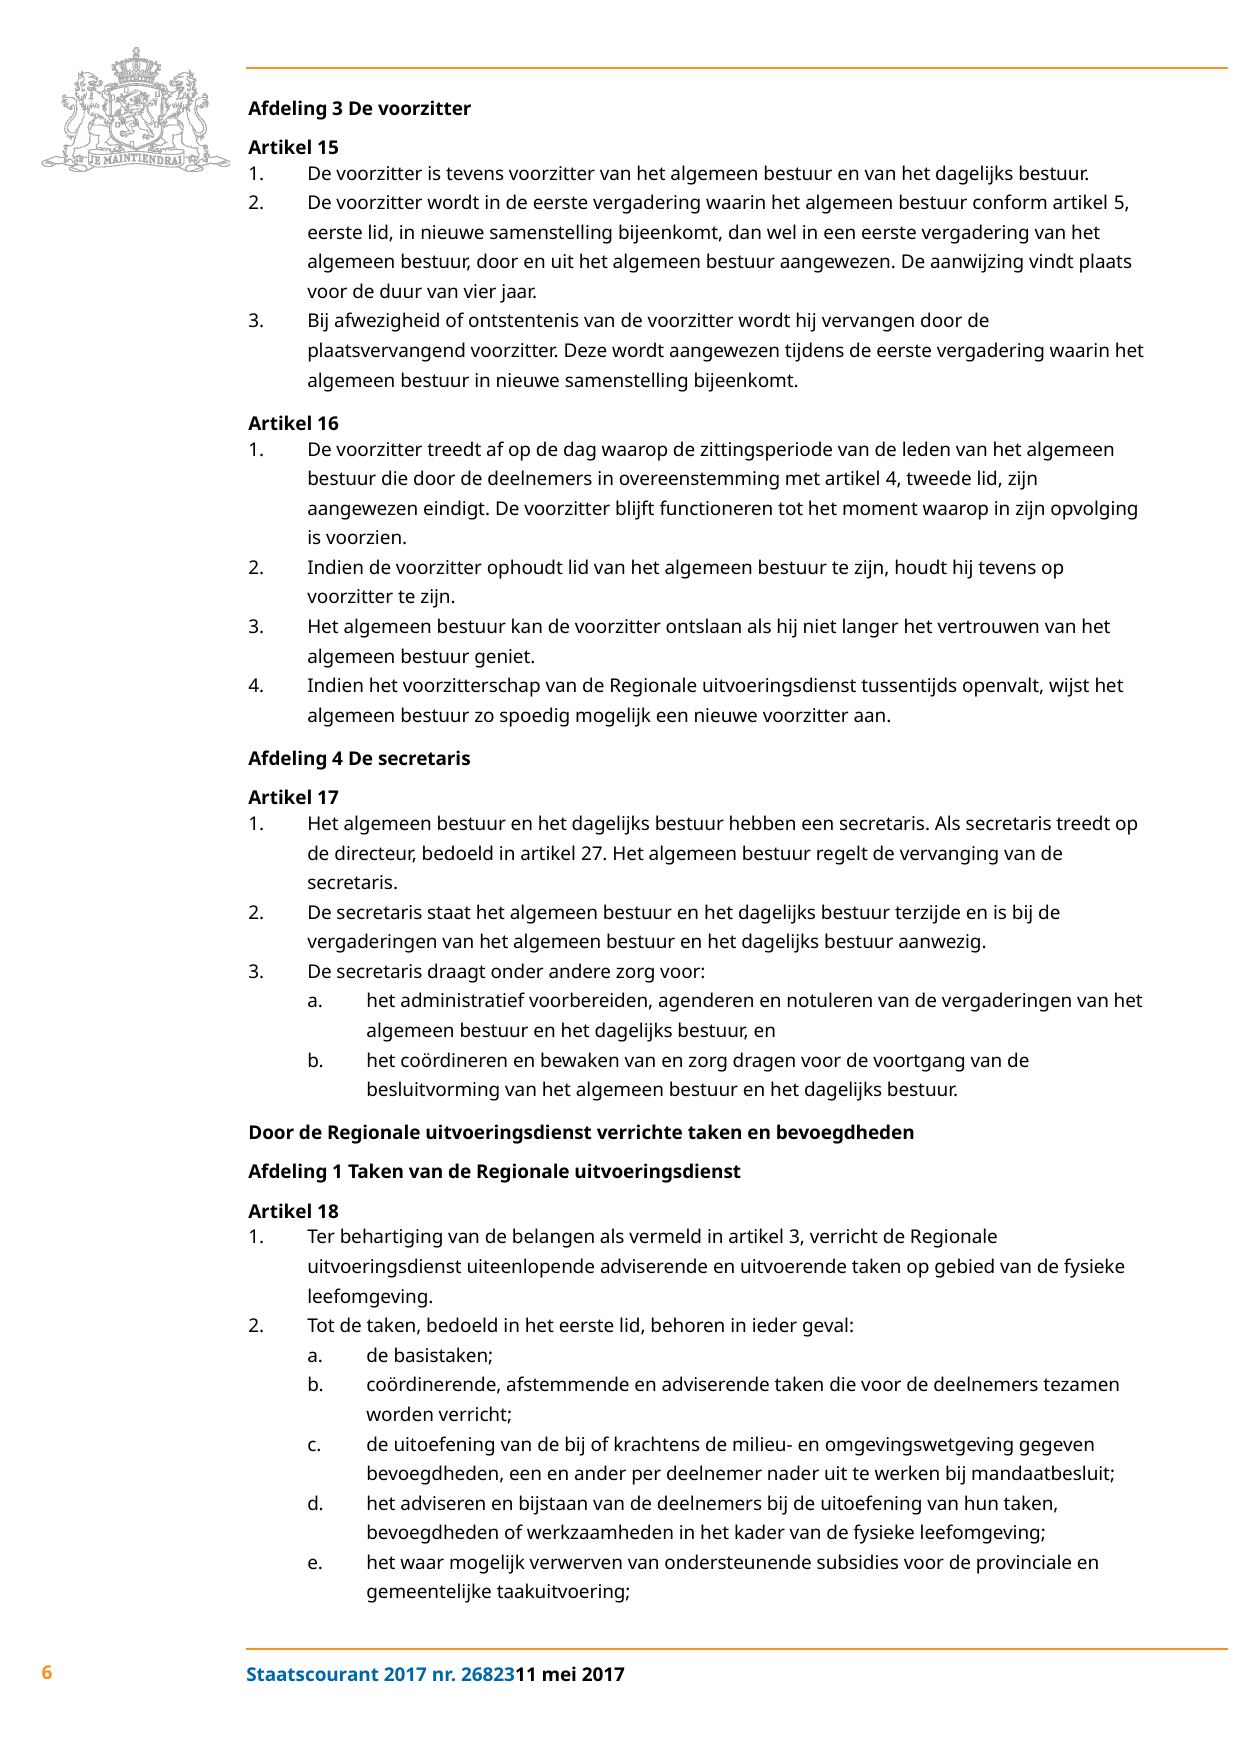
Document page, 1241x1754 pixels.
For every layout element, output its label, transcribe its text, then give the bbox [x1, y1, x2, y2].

list het coördineren en bewaken van en zorg dragen voor de voortgang van de besluitvorming van het algemeen bestuur en het dagelijks bestuur. [307, 1047, 1152, 1102]
text Artikel 17 [248, 784, 1152, 810]
list Bij afwezigheid of ontstentenis van de voorzitter wordt hij vervangen door de plaatsvervangend voorzitter. Deze wordt aangewezen tijdens de eerste vergadering waarin het algemeen bestuur in nieuwe samenstelling bijeenkomt. [248, 308, 1152, 393]
picture [41, 47, 231, 172]
text Artikel 15 [248, 134, 1152, 160]
list de basistaken; [307, 1342, 1152, 1368]
list coördinerende, afstemmende en adviserende taken die voor de deelnemers tezamen worden verricht; [307, 1372, 1152, 1427]
list Indien de voorzitter ophoudt lid van het algemeen bestuur te zijn, houdt hij tevens op voorzitter te zijn. [248, 554, 1152, 609]
text Afdeling 4 De secretaris [248, 745, 1152, 771]
list Tot de taken, bedoeld in het eerste lid, behoren in ieder geval: [248, 1312, 1152, 1338]
list De secretaris staat het algemeen bestuur en het dagelijks bestuur terzijde en is bij de vergaderingen van het algemeen bestuur en het dagelijks bestuur aanwezig. [248, 899, 1152, 954]
list het adviseren en bijstaan van de deelnemers bij de uitoefening van hun taken, bevoegdheden of werkzaamheden in het kader van de fysieke leefomgeving; [307, 1490, 1152, 1545]
list De voorzitter wordt in de eerste vergadering waarin het algemeen bestuur conform artikel 5, eerste lid, in nieuwe samenstelling bijeenkomt, dan wel in een eerste vergadering van het algemeen bestuur, door en uit het algemeen bestuur aangewezen. De aanwijzing vindt plaats voor de duur van vier jaar. [248, 189, 1152, 304]
list het administratief voorbereiden, agenderen en notuleren van de vergaderingen van het algemeen bestuur en het dagelijks bestuur, en [307, 988, 1152, 1043]
list Ter behartiging van de belangen als vermeld in artikel 3, verricht de Regionale uitvoeringsdienst uiteenlopende adviserende en uitvoerende taken op gebied van de fysieke leefomgeving. [248, 1224, 1152, 1309]
list Indien het voorzitterschap van de Regionale uitvoeringsdienst tussentijds openvalt, wijst het algemeen bestuur zo spoedig mogelijk een nieuwe voorzitter aan. [248, 672, 1152, 728]
list Het algemeen bestuur en het dagelijks bestuur hebben een secretaris. Als secretaris treedt op de directeur, bedoeld in artikel 27. Het algemeen bestuur regelt de vervanging van de secretaris. [248, 810, 1152, 895]
list De voorzitter is tevens voorzitter van het algemeen bestuur en van het dagelijks bestuur. [248, 160, 1152, 186]
text Afdeling 3 De voorzitter [248, 95, 1152, 121]
list De voorzitter treedt af op de dag waarop de zittingsperiode van de leden van het algemeen bestuur die door de deelnemers in overeenstemming met artikel 4, tweede lid, zijn aangewezen eindigt. De voorzitter blijft functioneren tot het moment waarop in zijn opvolging is voorzien. [248, 436, 1152, 550]
text Artikel 16 [248, 410, 1152, 436]
list de uitoefening van de bij of krachtens de milieu- en omgevingswetgeving gegeven bevoegdheden, een en ander per deelnemer nader uit te werken bij mandaatbesluit; [307, 1431, 1152, 1486]
text Artikel 18 [248, 1198, 1152, 1224]
text Afdeling 1 Taken van de Regionale uitvoeringsdienst [248, 1159, 1152, 1184]
list Het algemeen bestuur kan de voorzitter ontslaan als hij niet langer het vertrouwen van het algemeen bestuur geniet. [248, 613, 1152, 668]
list het waar mogelijk verwerven van ondersteunende subsidies voor de provinciale en gemeentelijke taakuitvoering; [307, 1549, 1152, 1604]
text Door de Regionale uitvoeringsdienst verrichte taken en bevoegdheden [248, 1119, 1152, 1145]
list De secretaris draagt onder andere zorg voor: [248, 958, 1152, 984]
